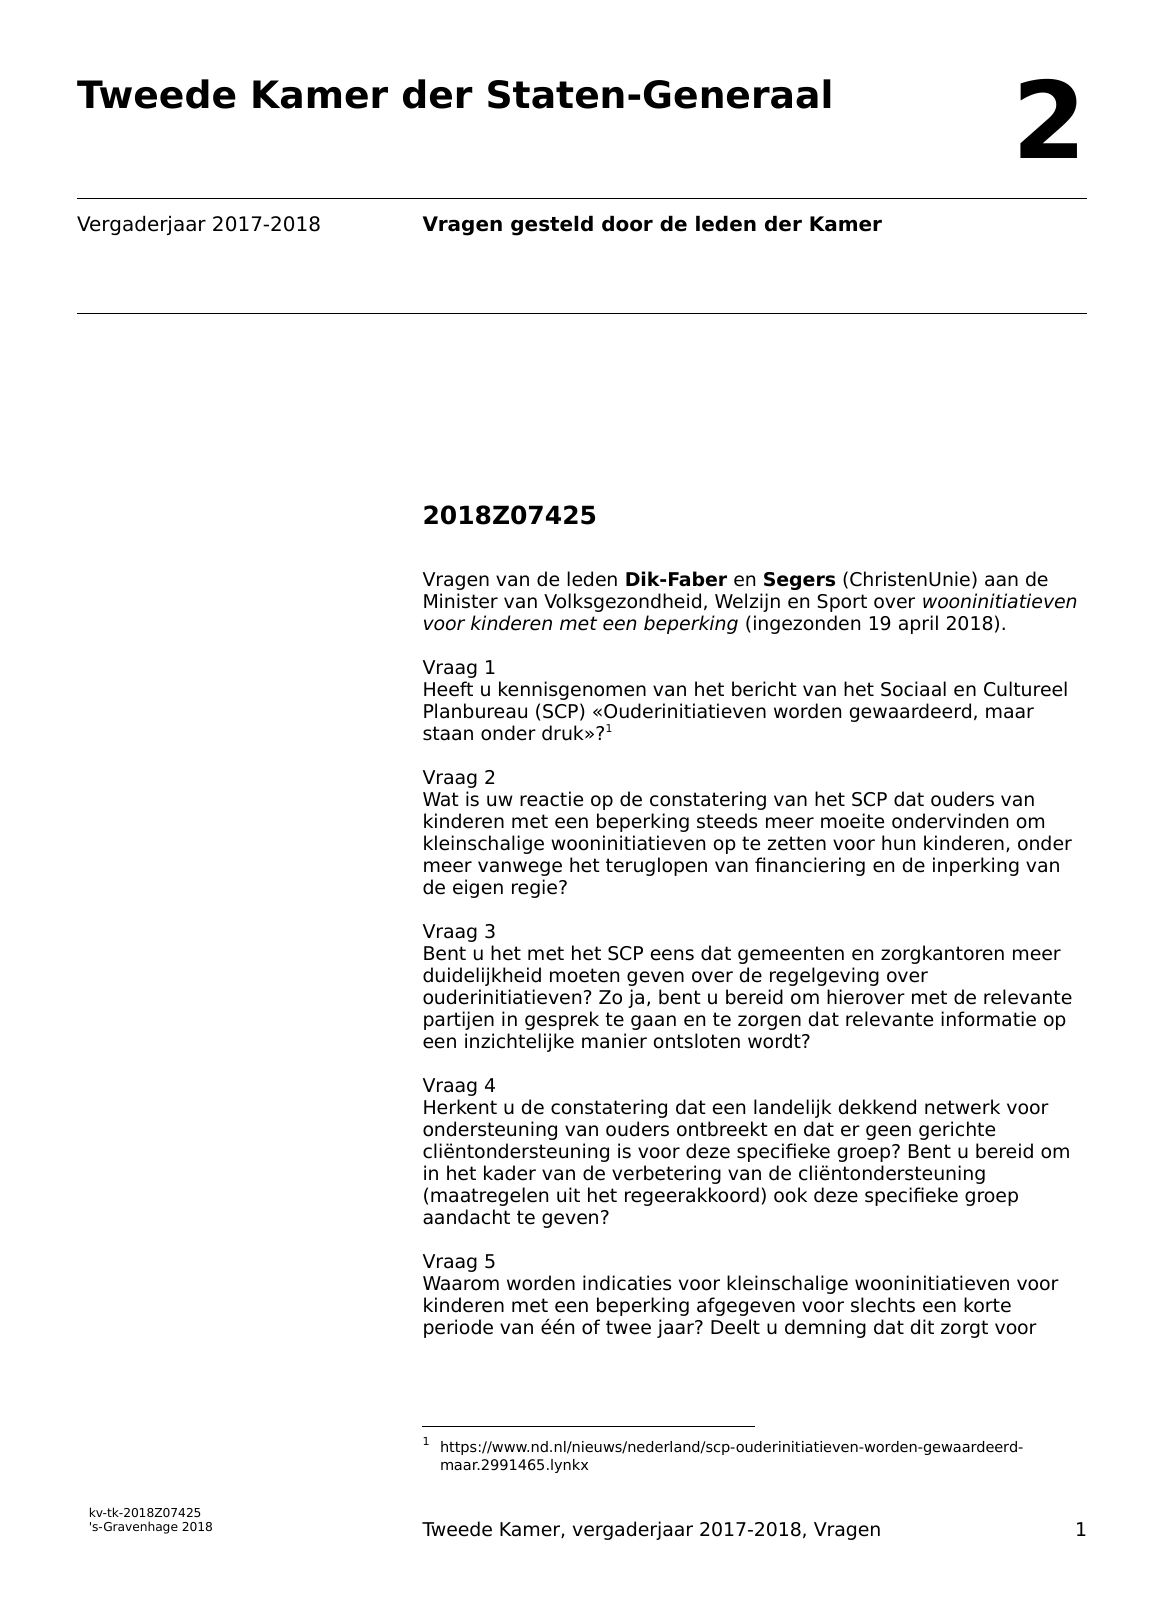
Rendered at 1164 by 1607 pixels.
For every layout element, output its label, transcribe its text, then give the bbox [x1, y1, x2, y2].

text Vraag 3 [422, 921, 1087, 943]
text Vraag 5 [422, 1251, 1087, 1273]
text Vraag 2 [422, 767, 1087, 789]
text Heeft u kennisgenomen van het bericht van het Sociaal en Cultureel Planbureau (SCP) «Ouderinitiatieven worden gewaardeerd, maar staan onder druk»? [422, 679, 1087, 745]
table_cell Vergaderjaar 2017-2018 [77, 199, 422, 313]
text Vraag 4 [422, 1075, 1087, 1097]
text Herkent u de constatering dat een landelijk dekkend netwerk voor ondersteuning van ouders ontbreekt en dat er geen gerichte cliëntondersteuning is voor deze specifieke groep? Bent u bereid om in het kader van de verbetering van de cliëntondersteuning (maatregelen uit het regeerakkoord) ook deze specifieke groep aandacht te geven? [422, 1097, 1087, 1229]
table_header Tweede Kamer der Staten-Generaal [77, 59, 886, 198]
table_cell Vragen gesteld door de leden der Kamer [422, 199, 1087, 313]
text Wat is uw reactie op de constatering van het SCP dat ouders van kinderen met een beperking steeds meer moeite ondervinden om kleinschalige wooninitiatieven op te zetten voor hun kinderen, onder meer vanwege het teruglopen van financiering en de inperking van de eigen regie? [422, 789, 1087, 899]
text https://www.nd.nl/nieuws/nederland/scp-ouderinitiatieven-worden-gewaardeerd-maar.2991465.lynkx [422, 1435, 1087, 1474]
text Vraag 1 [422, 657, 1087, 679]
text 2018Z07425 [422, 501, 1087, 531]
text Vragen van de leden Dik-Faber en Segers (ChristenUnie) aan de Minister van Volksgezondheid, Welzijn en Sport over wooninitiatieven voor kinderen met een beperking (ingezonden 19 april 2018). [422, 569, 1087, 635]
text Waarom worden indicaties voor kleinschalige wooninitiatieven voor kinderen met een beperking afgegeven voor slechts een korte periode van één of twee jaar? Deelt u demning dat dit zorgt voor [422, 1273, 1087, 1339]
text 's-Gravenhage 2018 [88, 1520, 323, 1534]
text kv-tk-2018Z07425 [88, 1506, 323, 1520]
text Bent u het met het SCP eens dat gemeenten en zorgkantoren meer duidelijkheid moeten geven over de regelgeving over ouderinitiatieven? Zo ja, bent u bereid om hierover met de relevante partijen in gesprek te gaan en te zorgen dat relevante informatie op een inzichtelijke manier ontsloten wordt? [422, 943, 1087, 1053]
table_header 2 [886, 59, 1087, 198]
